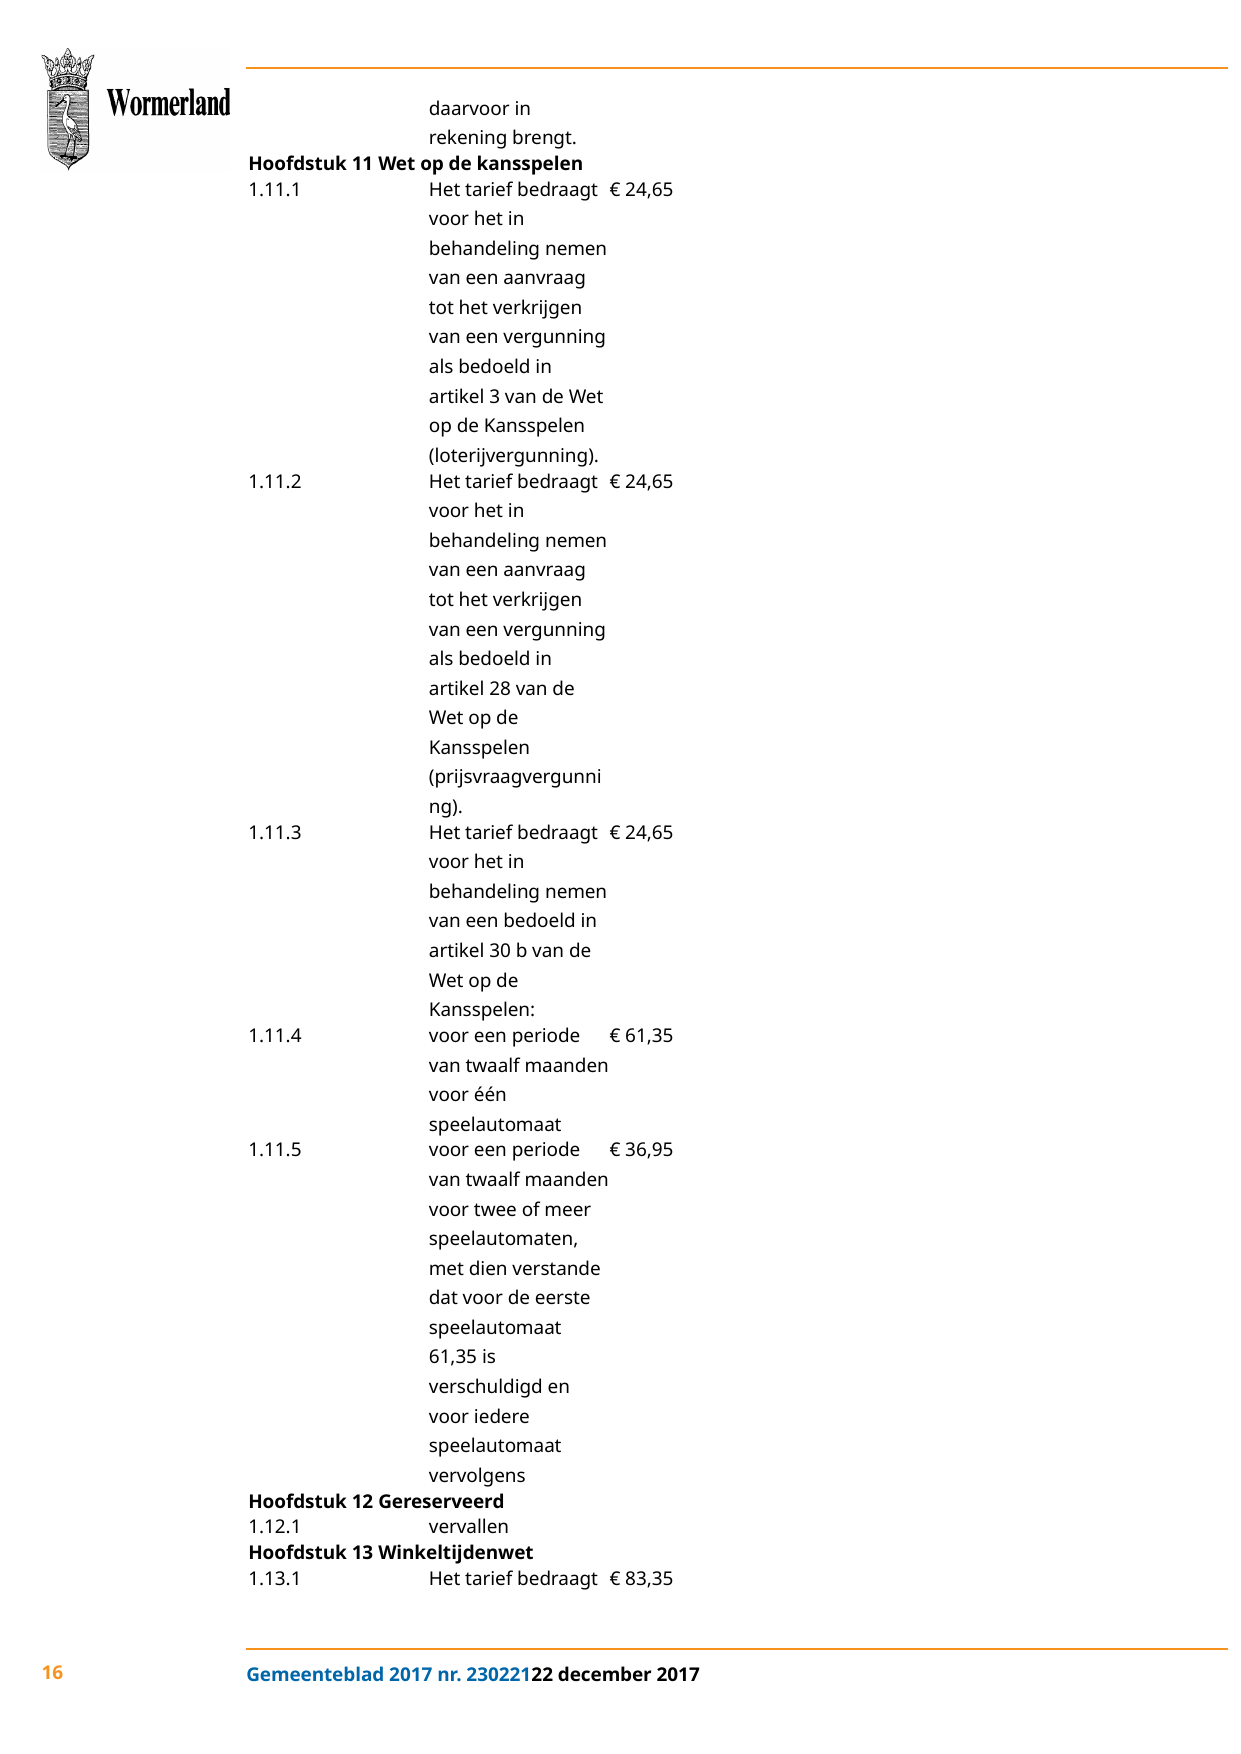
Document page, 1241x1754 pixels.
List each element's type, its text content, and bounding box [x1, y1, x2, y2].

table_cell 1.11.3 [248, 819, 429, 1022]
table_cell Hoofdstuk 12 Gereserveerd [248, 1488, 790, 1513]
table_cell € 36,95 [609, 1137, 790, 1488]
table_cell voor een periode van twaalf maanden voor één speelautomaat [429, 1022, 609, 1137]
table_cell Het tarief bedraagt [429, 1565, 609, 1591]
table_cell 1.11.4 [248, 1022, 429, 1137]
table_cell 1.12.1 [248, 1514, 429, 1539]
table_cell daarvoor in rekening brengt. [429, 95, 609, 150]
table_cell € 24,65 [609, 819, 790, 1022]
table_cell Hoofdstuk 13 Winkeltijdenwet [248, 1539, 790, 1565]
picture [41, 47, 231, 172]
table_cell 1.11.1 [248, 176, 429, 468]
table_cell 1.11.2 [248, 468, 429, 819]
table_cell € 24,65 [609, 468, 790, 819]
table_cell [248, 95, 429, 150]
table_cell € 83,35 [609, 1565, 790, 1591]
table_cell Het tarief bedraagt voor het in behandeling nemen van een bedoeld in artikel 30 b van de Wet op de Kansspelen: [429, 819, 609, 1022]
table_cell voor een periode van twaalf maanden voor twee of meer speelautomaten, met dien verstande dat voor de eerste speelautomaat 61,35 is verschuldigd en voor iedere speelautomaat vervolgens [429, 1137, 609, 1488]
table_cell € 24,65 [609, 176, 790, 468]
table_cell vervallen [429, 1514, 609, 1539]
table_cell 1.11.5 [248, 1137, 429, 1488]
table_cell 1.13.1 [248, 1565, 429, 1591]
table_cell € 61,35 [609, 1022, 790, 1137]
table_cell [609, 95, 790, 150]
table_cell Het tarief bedraagt voor het in behandeling nemen van een aanvraag tot het verkrijgen van een vergunning als bedoeld in artikel 3 van de Wet op de Kansspelen (loterijvergunning). [429, 176, 609, 468]
table_cell [609, 1514, 790, 1539]
table_cell Hoofdstuk 11 Wet op de kansspelen [248, 150, 790, 176]
table_cell Het tarief bedraagt voor het in behandeling nemen van een aanvraag tot het verkrijgen van een vergunning als bedoeld in artikel 28 van de Wet op de Kansspelen (prijsvraagvergunning). [429, 468, 609, 819]
